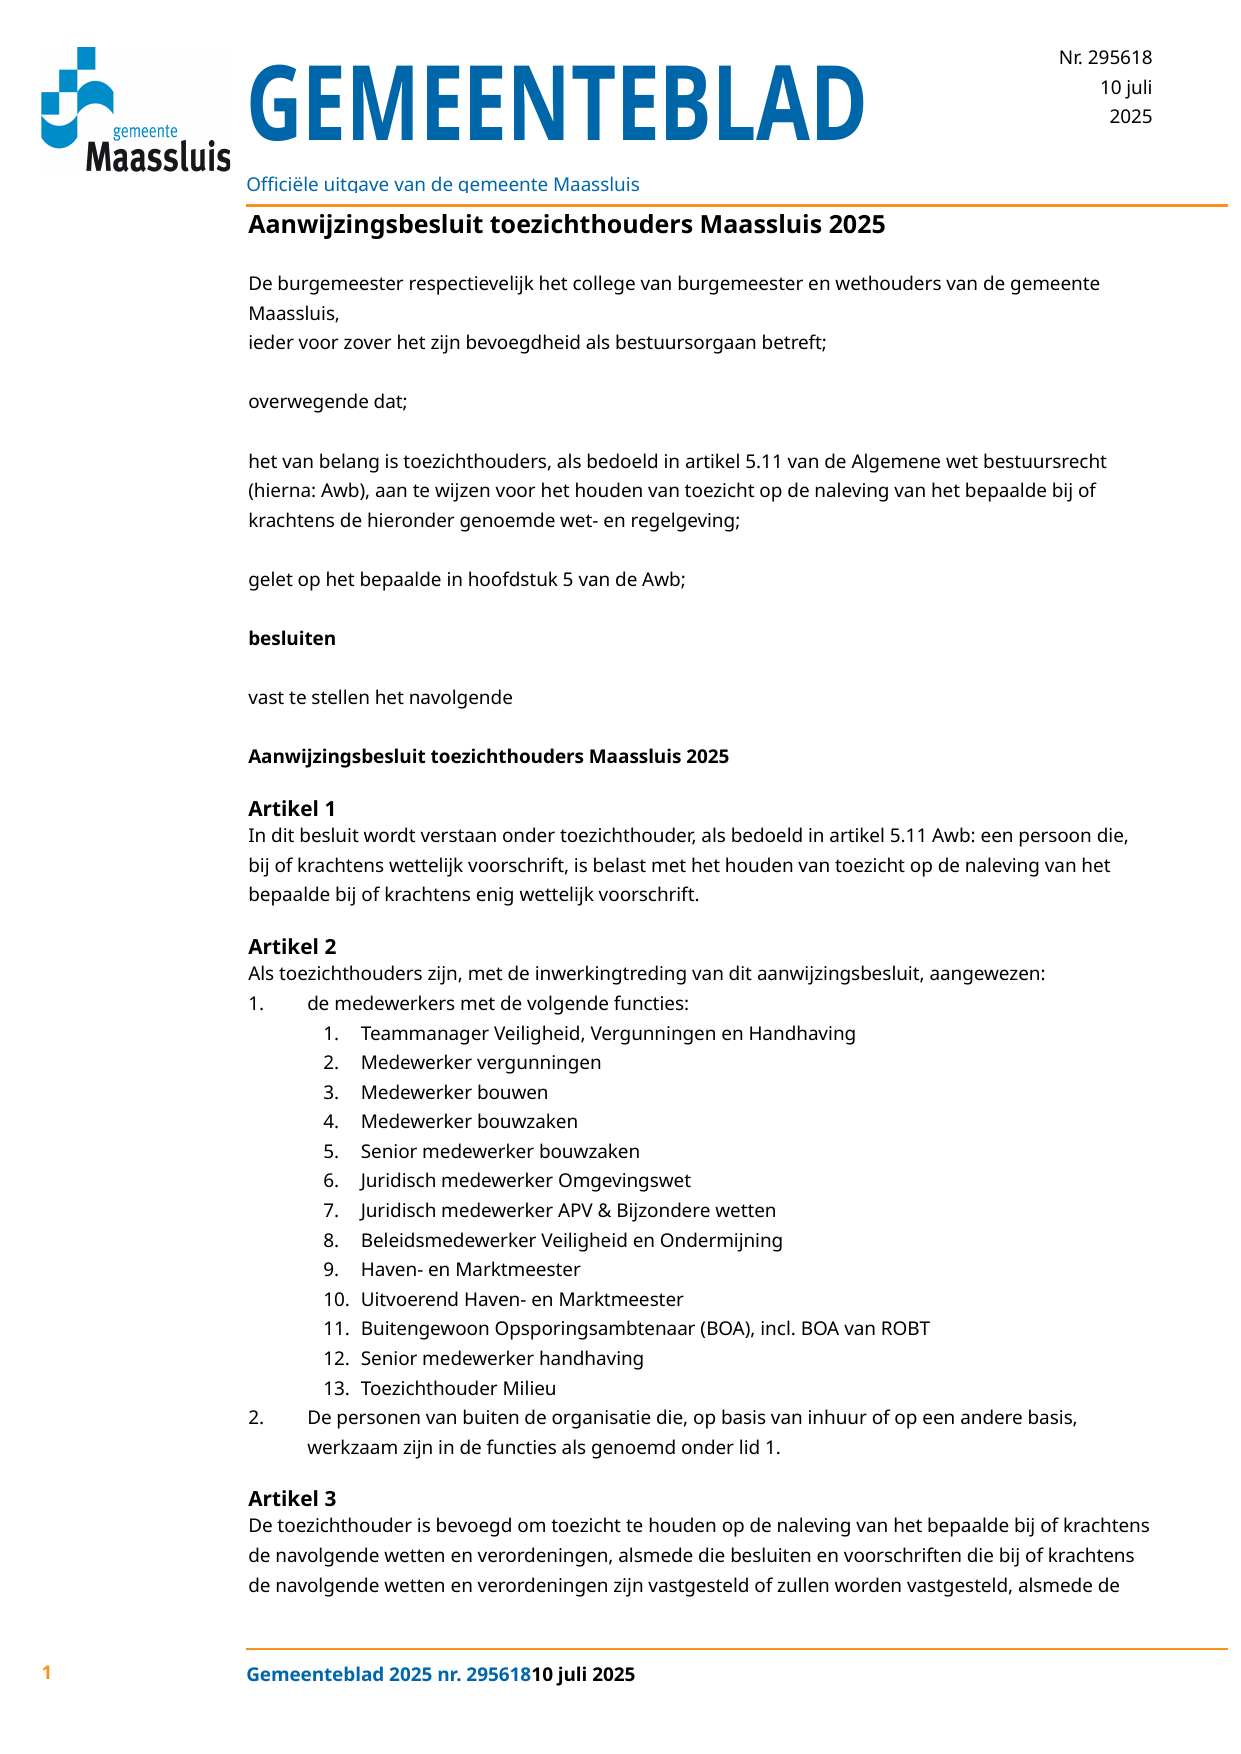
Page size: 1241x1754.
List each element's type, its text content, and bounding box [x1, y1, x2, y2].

picture [41, 47, 77, 92]
text Aanwijzingsbesluit toezichthouders Maassluis 2025 [248, 744, 1152, 769]
list Medewerker bouwen [323, 1079, 1152, 1104]
list Beleidsmedewerker Veiligheid en Ondermijning [323, 1227, 1152, 1252]
list de medewerkers met de volgende functies: [248, 990, 1152, 1016]
list Medewerker vergunningen [323, 1049, 1152, 1075]
list Senior medewerker handhaving [323, 1345, 1152, 1371]
text vast te stellen het navolgende [248, 684, 1152, 710]
list Juridisch medewerker Omgevingswet [323, 1168, 1152, 1193]
list De personen van buiten de organisatie die, op basis van inhuur of op een andere basis, werkzaam zijn in de functies als genoemd onder lid 1. [248, 1404, 1152, 1459]
text De toezichthouder is bevoegd om toezicht te houden op de naleving van het bepaalde bij of krachtens de navolgende wetten en verordeningen, alsmede die besluiten en voorschriften die bij of krachtens de navolgende wetten en verordeningen zijn vastgesteld of zullen worden vastgesteld, alsmede de [248, 1513, 1152, 1598]
text Artikel 3 [248, 1484, 1152, 1513]
list Teammanager Veiligheid, Vergunningen en Handhaving [323, 1020, 1152, 1045]
list Buitengewoon Opsporingsambtenaar (BOA), incl. BOA van ROBT [323, 1316, 1152, 1341]
text ieder voor zover het zijn bevoegdheid als bestuursorgaan betreft; [248, 329, 1152, 355]
text Aanwijzingsbesluit toezichthouders Maassluis 2025 [248, 207, 1152, 241]
picture [41, 47, 231, 172]
text het van belang is toezichthouders, als bedoeld in artikel 5.11 van de Algemene wet bestuursrecht (hierna: Awb), aan te wijzen voor het houden van toezicht op de naleving van het bepaalde bij of krachtens de hieronder genoemde wet- en regelgeving; [248, 448, 1152, 533]
list Uitvoerend Haven- en Marktmeester [323, 1286, 1152, 1312]
list Toezichthouder Milieu [323, 1375, 1152, 1400]
text De burgemeester respectievelijk het college van burgemeester en wethouders van de gemeente Maassluis, [248, 270, 1152, 326]
text Als toezichthouders zijn, met de inwerkingtreding van dit aanwijzingsbesluit, aangewezen: [248, 961, 1152, 986]
text besluiten [248, 625, 1152, 651]
text Artikel 2 [248, 932, 1152, 961]
text Artikel 1 [248, 794, 1152, 822]
text gelet op het bepaalde in hoofdstuk 5 van de Awb; [248, 566, 1152, 592]
text overwegende dat; [248, 389, 1152, 414]
text In dit besluit wordt verstaan onder toezichthouder, als bedoeld in artikel 5.11 Awb: een persoon die, bij of krachtens wettelijk voorschrift, is belast met het houden van toezicht op de naleving van het bepaalde bij of krachtens enig wettelijk voorschrift. [248, 822, 1152, 907]
list Haven- en Marktmeester [323, 1256, 1152, 1282]
list Juridisch medewerker APV & Bijzondere wetten [323, 1197, 1152, 1223]
list Medewerker bouwzaken [323, 1108, 1152, 1134]
list Senior medewerker bouwzaken [323, 1138, 1152, 1164]
